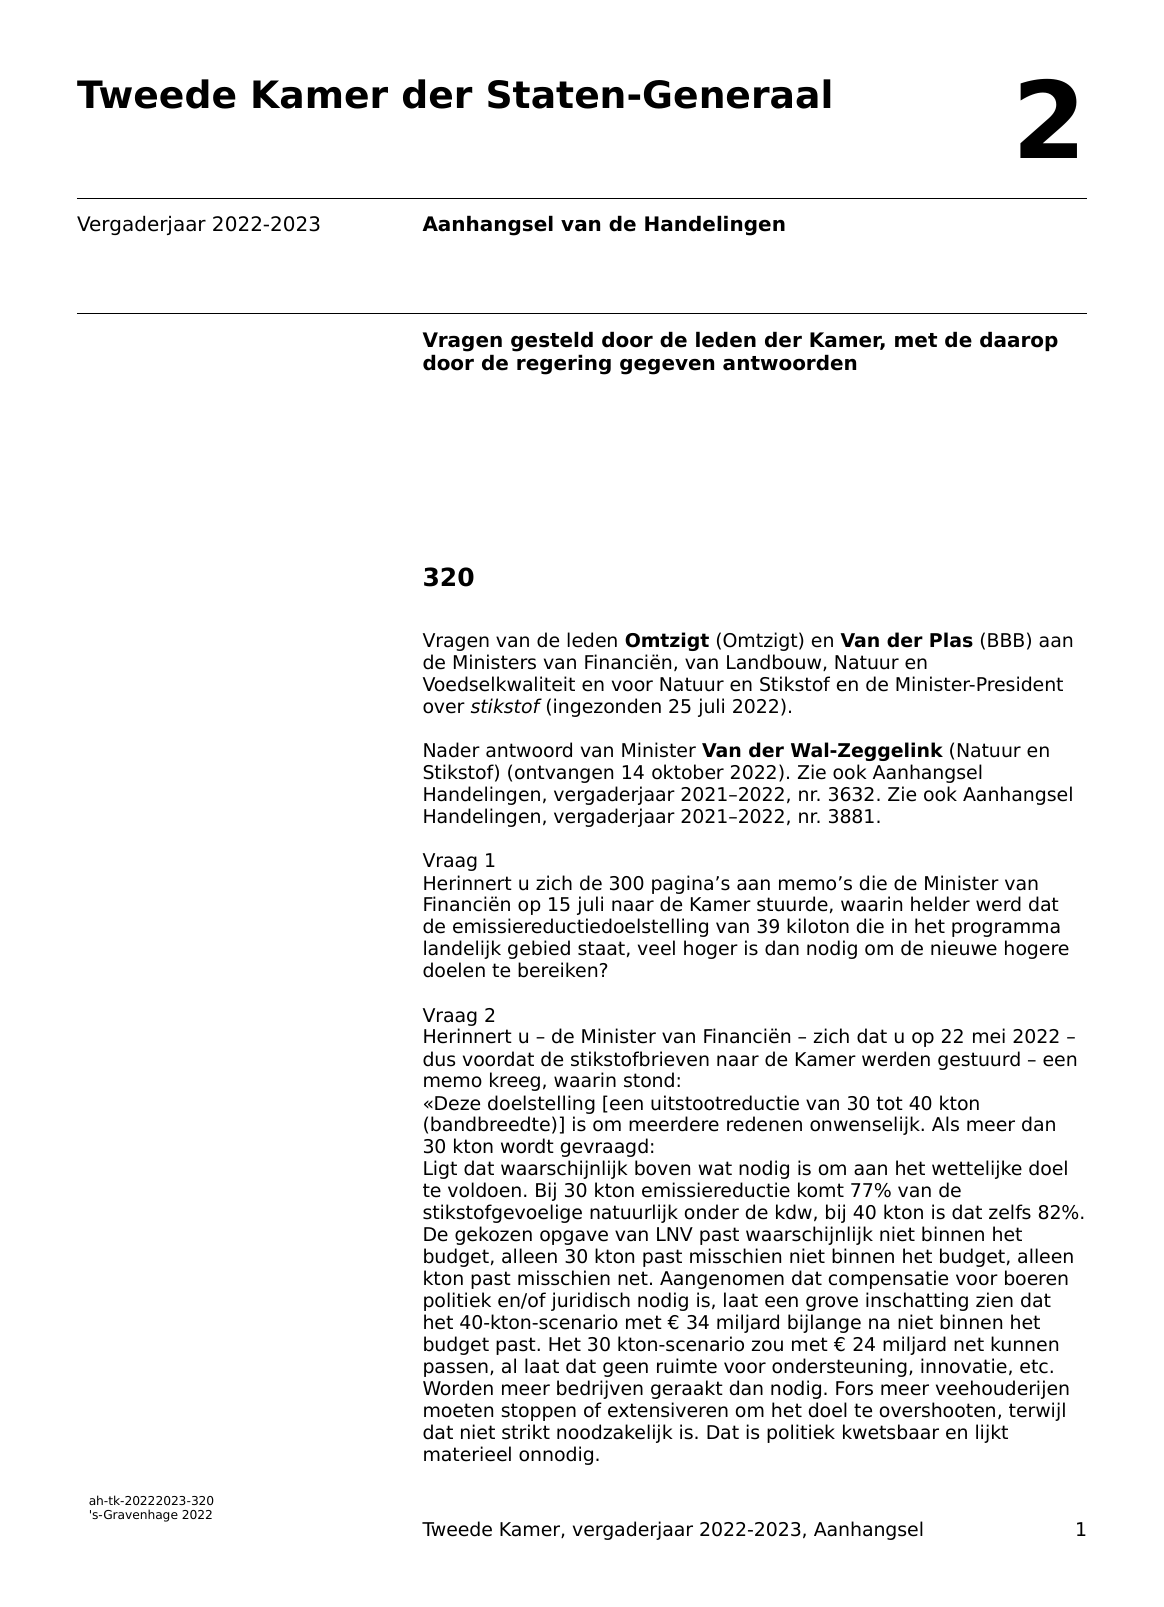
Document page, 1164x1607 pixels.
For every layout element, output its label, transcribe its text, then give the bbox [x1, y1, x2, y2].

text Worden meer bedrijven geraakt dan nodig. Fors meer veehouderijen moeten stoppen of extensiveren om het doel te overshooten, terwijl dat niet strikt noodzakelijk is. Dat is politiek kwetsbaar en lijkt materieel onnodig. [422, 1378, 1087, 1466]
text Vraag 1 [422, 850, 1087, 872]
table_header Tweede Kamer der Staten-Generaal [77, 59, 886, 198]
text Nader antwoord van Minister Van der Wal-Zeggelink (Natuur en Stikstof) (ontvangen 14 oktober 2022). Zie ook Aanhangsel Handelingen, vergaderjaar 2021–2022, nr. 3632. Zie ook Aanhangsel Handelingen, vergaderjaar 2021–2022, nr. 3881. [422, 740, 1087, 828]
text Ligt dat waarschijnlijk boven wat nodig is om aan het wettelijke doel te voldoen. Bij 30 kton emissiereductie komt 77% van de stikstofgevoelige natuurlijk onder de kdw, bij 40 kton is dat zelfs 82%. [422, 1158, 1087, 1224]
table_header 2 [886, 59, 1087, 198]
table_cell [77, 314, 422, 375]
text Vraag 2 [422, 1004, 1087, 1026]
text «Deze doelstelling [een uitstootreductie van 30 tot 40 kton (bandbreedte)] is om meerdere redenen onwenselijk. Als meer dan 30 kton wordt gevraagd: [422, 1092, 1087, 1158]
text Herinnert u – de Minister van Financiën – zich dat u op 22 mei 2022 – dus voordat de stikstofbrieven naar de Kamer werden gestuurd – een memo kreeg, waarin stond: [422, 1026, 1087, 1092]
text 's-Gravenhage 2022 [88, 1508, 323, 1522]
text ah-tk-20222023-320 [88, 1494, 323, 1508]
table_cell Vergaderjaar 2022-2023 [77, 199, 422, 313]
text Herinnert u zich de 300 pagina’s aan memo’s die de Minister van Financiën op 15 juli naar de Kamer stuurde, waarin helder werd dat de emissiereductiedoelstelling van 39 kiloton die in het programma landelijk gebied staat, veel hoger is dan nodig om de nieuwe hogere doelen te bereiken? [422, 872, 1087, 982]
table_cell Aanhangsel van de Handelingen [422, 199, 1087, 313]
text 320 [422, 563, 1087, 592]
text Vragen van de leden Omtzigt (Omtzigt) en Van der Plas (BBB) aan de Ministers van Financiën, van Landbouw, Natuur en Voedselkwaliteit en voor Natuur en Stikstof en de Minister-President over stikstof (ingezonden 25 juli 2022). [422, 630, 1087, 718]
text De gekozen opgave van LNV past waarschijnlijk niet binnen het budget, alleen 30 kton past misschien niet binnen het budget, alleen kton past misschien net. Aangenomen dat compensatie voor boeren politiek en/of juridisch nodig is, laat een grove inschatting zien dat het 40-kton-scenario met € 34 miljard bijlange na niet binnen het budget past. Het 30 kton-scenario zou met € 24 miljard net kunnen passen, al laat dat geen ruimte voor ondersteuning, innovatie, etc. [422, 1224, 1087, 1378]
table_cell Vragen gesteld door de leden der Kamer, met de daarop door de regering gegeven antwoorden [422, 314, 1087, 375]
